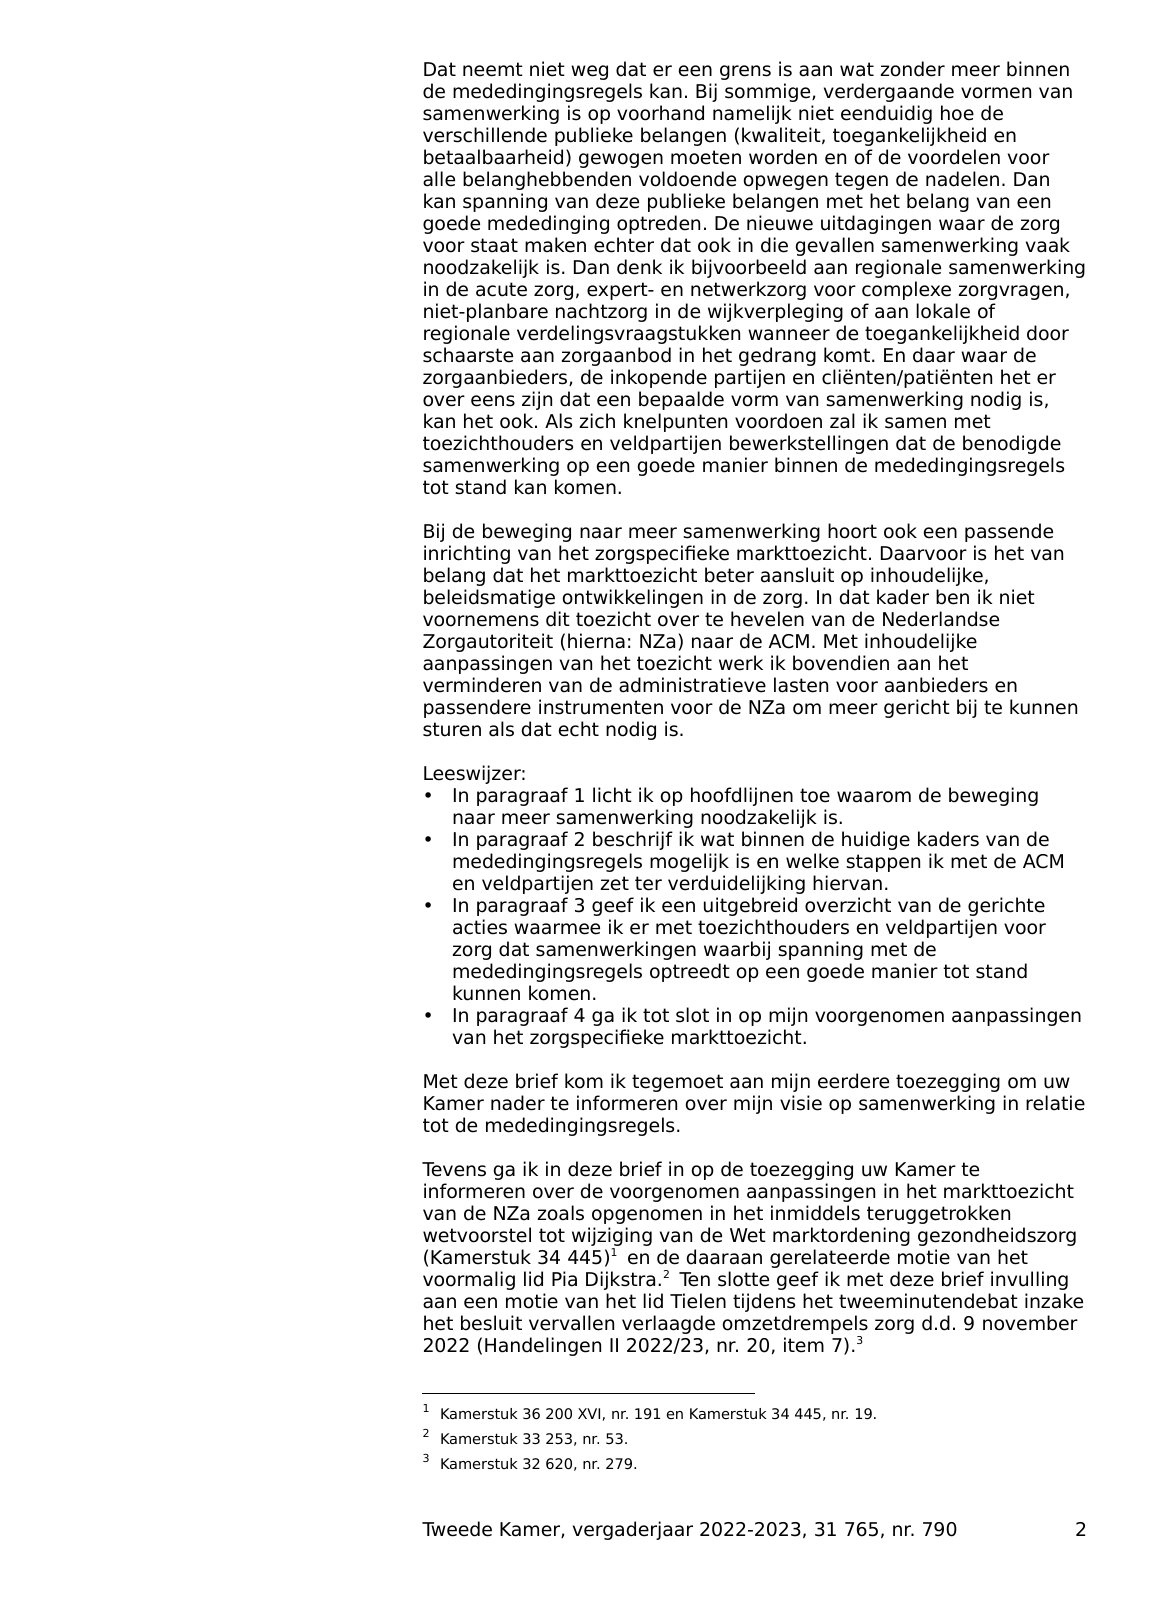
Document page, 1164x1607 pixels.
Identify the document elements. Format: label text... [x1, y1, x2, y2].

text Dat neemt niet weg dat er een grens is aan wat zonder meer binnen de mededingingsregels kan. Bij sommige, verdergaande vormen van samenwerking is op voorhand namelijk niet eenduidig hoe de verschillende publieke belangen (kwaliteit, toegankelijkheid en betaalbaarheid) gewogen moeten worden en of de voordelen voor alle belanghebbenden voldoende opwegen tegen de nadelen. Dan kan spanning van deze publieke belangen met het belang van een goede mededinging optreden. De nieuwe uitdagingen waar de zorg voor staat maken echter dat ook in die gevallen samenwerking vaak noodzakelijk is. Dan denk ik bijvoorbeeld aan regionale samenwerking in de acute zorg, expert- en netwerkzorg voor complexe zorgvragen, niet-planbare nachtzorg in de wijkverpleging of aan lokale of regionale verdelingsvraagstukken wanneer de toegankelijkheid door schaarste aan zorgaanbod in het gedrang komt. En daar waar de zorgaanbieders, de inkopende partijen en cliënten/patiënten het er over eens zijn dat een bepaalde vorm van samenwerking nodig is, kan het ook. Als zich knelpunten voordoen zal ik samen met toezichthouders en veldpartijen bewerkstellingen dat de benodigde samenwerking op een goede manier binnen de mededingingsregels tot stand kan komen. [422, 59, 1087, 499]
text Kamerstuk 32 620, nr. 279. [422, 1452, 1087, 1474]
text Leeswijzer: [422, 763, 1087, 785]
text Kamerstuk 33 253, nr. 53. [422, 1427, 1087, 1449]
text • In paragraaf 3 geef ik een uitgebreid overzicht van de gerichte acties waarmee ik er met toezichthouders en veldpartijen voor zorg dat samenwerkingen waarbij spanning met de mededingingsregels optreedt op een goede manier tot stand kunnen komen. [422, 895, 1087, 1004]
text • In paragraaf 4 ga ik tot slot in op mijn voorgenomen aanpassingen van het zorgspecifieke markttoezicht. [422, 1004, 1087, 1048]
text Kamerstuk 36 200 XVI, nr. 191 en Kamerstuk 34 445, nr. 19. [422, 1402, 1087, 1424]
text Tevens ga ik in deze brief in op de toezegging uw Kamer te informeren over de voorgenomen aanpassingen in het markttoezicht van de NZa zoals opgenomen in het inmiddels teruggetrokken wetvoorstel tot wijziging van de Wet marktordening gezondheidszorg (Kamerstuk 34 445) en de daaraan gerelateerde motie van het voormalig lid Pia Dijkstra. Ten slotte geef ik met deze brief invulling aan een motie van het lid Tielen tijdens het tweeminutendebat inzake het besluit vervallen verlaagde omzetdrempels zorg d.d. 9 november 2022 (Handelingen II 2022/23, nr. 20, item 7). [422, 1159, 1087, 1357]
text Bij de beweging naar meer samenwerking hoort ook een passende inrichting van het zorgspecifieke markttoezicht. Daarvoor is het van belang dat het markttoezicht beter aansluit op inhoudelijke, beleidsmatige ontwikkelingen in de zorg. In dat kader ben ik niet voornemens dit toezicht over te hevelen van de Nederlandse Zorgautoriteit (hierna: NZa) naar de ACM. Met inhoudelijke aanpassingen van het toezicht werk ik bovendien aan het verminderen van de administratieve lasten voor aanbieders en passendere instrumenten voor de NZa om meer gericht bij te kunnen sturen als dat echt nodig is. [422, 521, 1087, 741]
text Met deze brief kom ik tegemoet aan mijn eerdere toezegging om uw Kamer nader te informeren over mijn visie op samenwerking in relatie tot de mededingingsregels. [422, 1071, 1087, 1137]
text • In paragraaf 1 licht ik op hoofdlijnen toe waarom de beweging naar meer samenwerking noodzakelijk is. [422, 785, 1087, 829]
text • In paragraaf 2 beschrijf ik wat binnen de huidige kaders van de mededingingsregels mogelijk is en welke stappen ik met de ACM en veldpartijen zet ter verduidelijking hiervan. [422, 829, 1087, 895]
